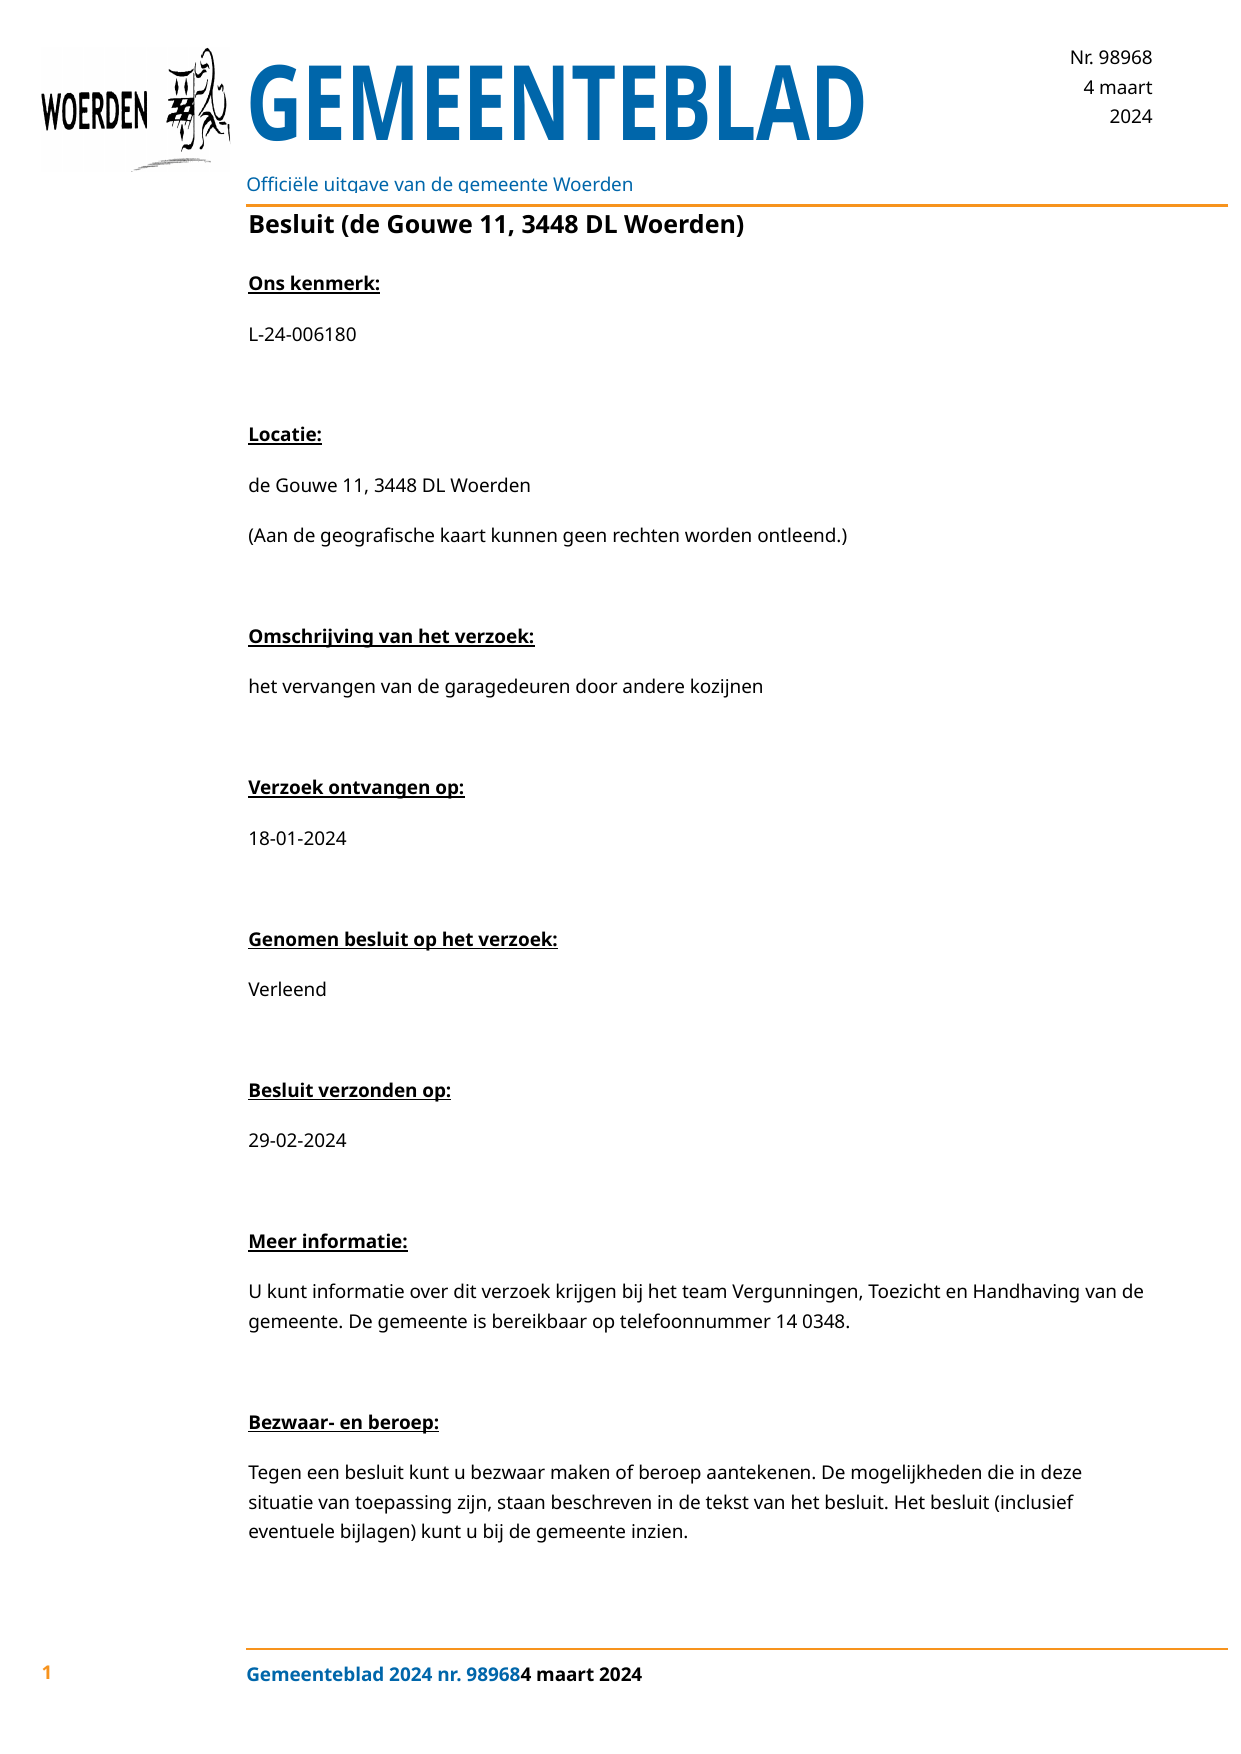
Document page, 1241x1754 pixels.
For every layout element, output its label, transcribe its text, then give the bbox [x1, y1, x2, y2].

text Bezwaar- en beroep: [248, 1409, 1152, 1435]
text Tegen een besluit kunt u bezwaar maken of beroep aantekenen. De mogelijkheden die in deze situatie van toepassing zijn, staan beschreven in de tekst van het besluit. Het besluit (inclusief eventuele bijlagen) kunt u bij de gemeente inzien. [248, 1459, 1152, 1544]
text Genomen besluit op het verzoek: [248, 926, 1152, 951]
picture [41, 47, 231, 172]
text Omschrijving van het verzoek: [248, 623, 1152, 649]
text het vervangen van de garagedeuren door andere kozijnen [248, 674, 1152, 699]
text Meer informatie: [248, 1228, 1152, 1254]
text 29-02-2024 [248, 1127, 1152, 1153]
text Locatie: [248, 422, 1152, 447]
text Verzoek ontvangen op: [248, 774, 1152, 800]
text Verleend [248, 976, 1152, 1002]
text Besluit verzonden op: [248, 1077, 1152, 1103]
text Besluit (de Gouwe 11, 3448 DL Woerden) [248, 207, 1152, 241]
text 18-01-2024 [248, 825, 1152, 851]
text L-24-006180 [248, 321, 1152, 346]
text U kunt informatie over dit verzoek krijgen bij het team Vergunningen, Toezicht en Handhaving van de gemeente. De gemeente is bereikbaar op telefoonnummer 14 0348. [248, 1279, 1152, 1334]
text Ons kenmerk: [248, 270, 1152, 296]
text (Aan de geografische kaart kunnen geen rechten worden ontleend.) [248, 522, 1152, 548]
text de Gouwe 11, 3448 DL Woerden [248, 472, 1152, 498]
